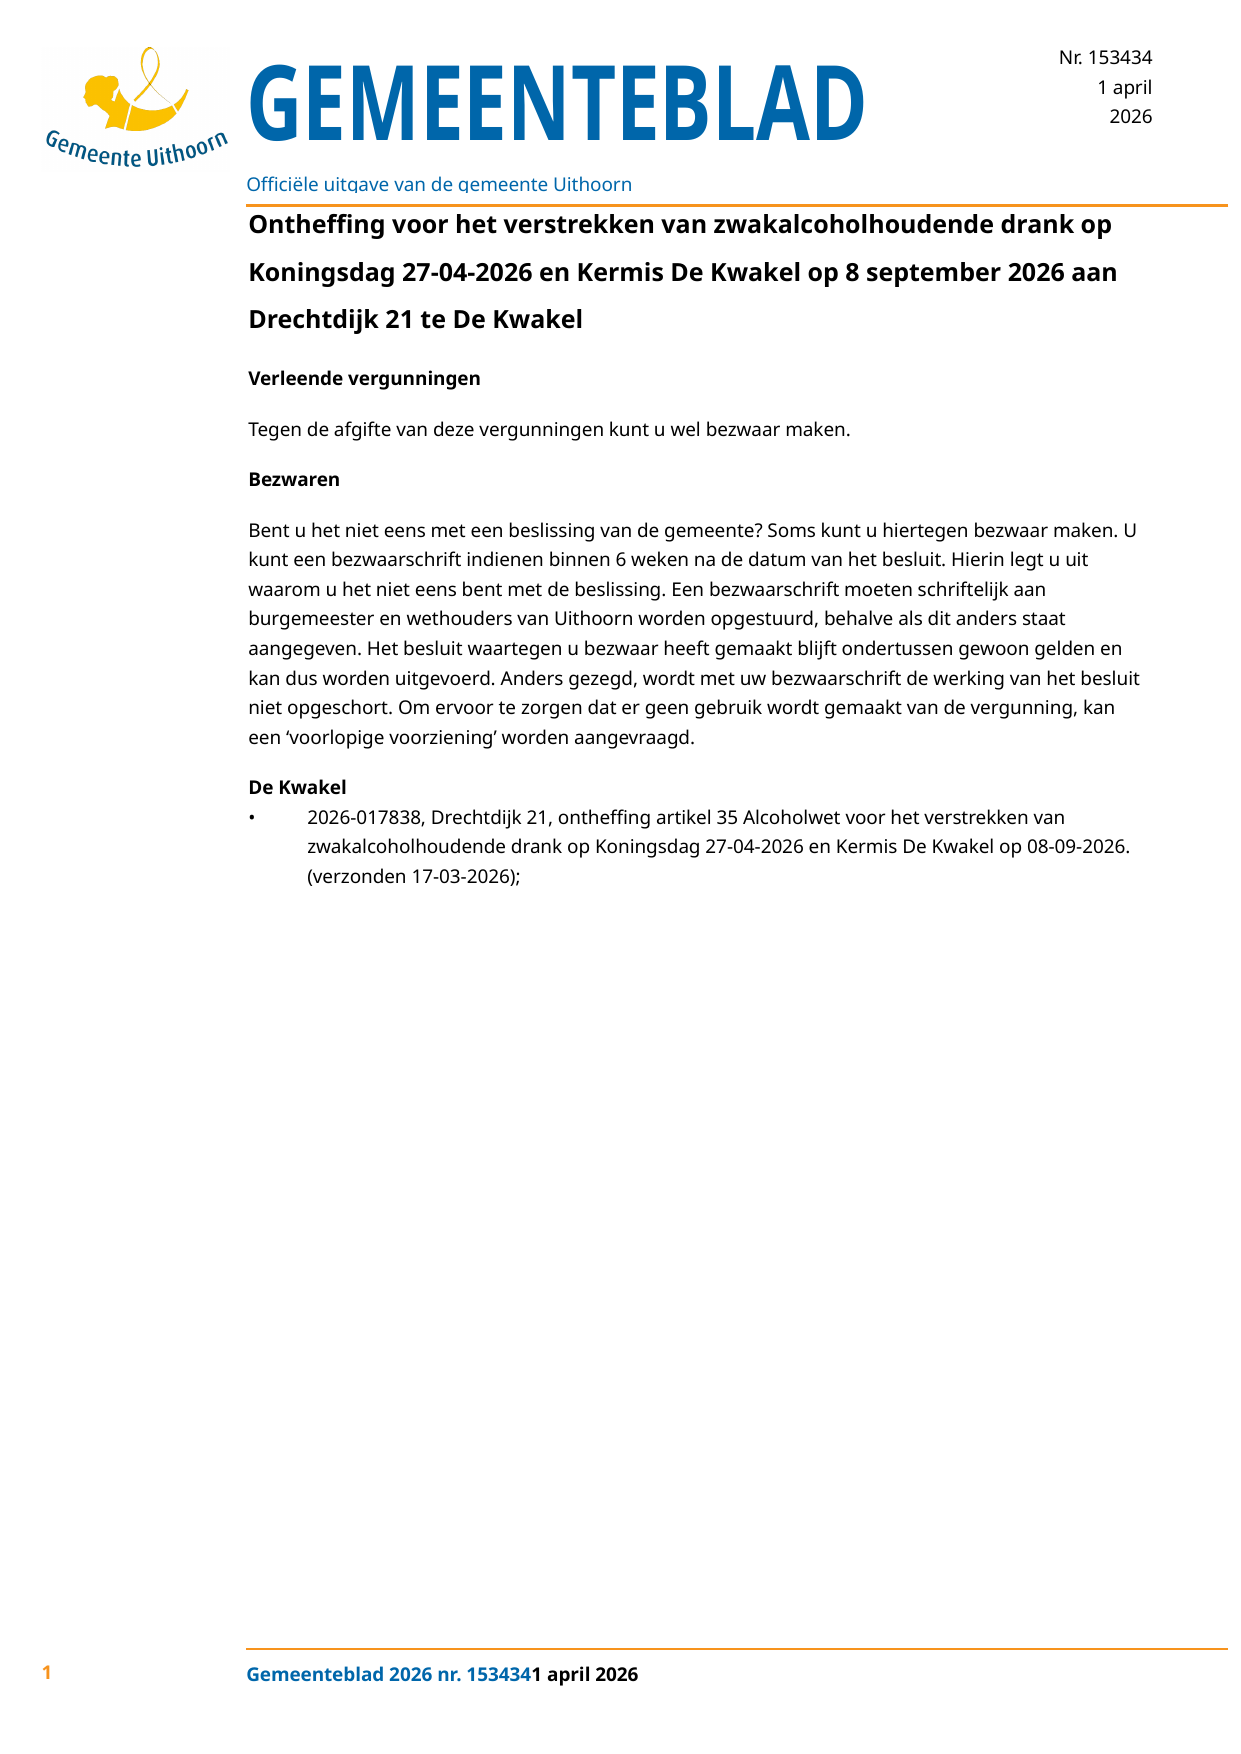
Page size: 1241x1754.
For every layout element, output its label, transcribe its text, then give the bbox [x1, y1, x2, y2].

text Verleende vergunningen [248, 366, 1152, 391]
picture [41, 47, 231, 172]
text De Kwakel [248, 774, 1152, 800]
text Bezwaren [248, 466, 1152, 492]
text Tegen de afgifte van deze vergunningen kunt u wel bezwaar maken. [248, 416, 1152, 442]
list 2026-017838, Drechtdijk 21, ontheffing artikel 35 Alcoholwet voor het verstrekken van zwakalcoholhoudende drank op Koningsdag 27-04-2026 en Kermis De Kwakel op 08-09-2026. (verzonden 17-03-2026); [248, 804, 1152, 889]
text Bent u het niet eens met een beslissing van de gemeente? Soms kunt u hiertegen bezwaar maken. U kunt een bezwaarschrift indienen binnen 6 weken na de datum van het besluit. Hierin legt u uit waarom u het niet eens bent met de beslissing. Een bezwaarschrift moeten schriftelijk aan burgemeester en wethouders van Uithoorn worden opgestuurd, behalve als dit anders staat aangegeven. Het besluit waartegen u bezwaar heeft gemaakt blijft ondertussen gewoon gelden en kan dus worden uitgevoerd. Anders gezegd, wordt met uw bezwaarschrift de werking van het besluit niet opgeschort. Om ervoor te zorgen dat er geen gebruik wordt gemaakt van de vergunning, kan een ‘voorlopige voorziening’ worden aangevraagd. [248, 517, 1152, 749]
text Ontheffing voor het verstrekken van zwakalcoholhoudende drank op Koningsdag 27-04-2026 en Kermis De Kwakel op 8 september 2026 aan Drechtdijk 21 te De Kwakel [248, 207, 1152, 336]
